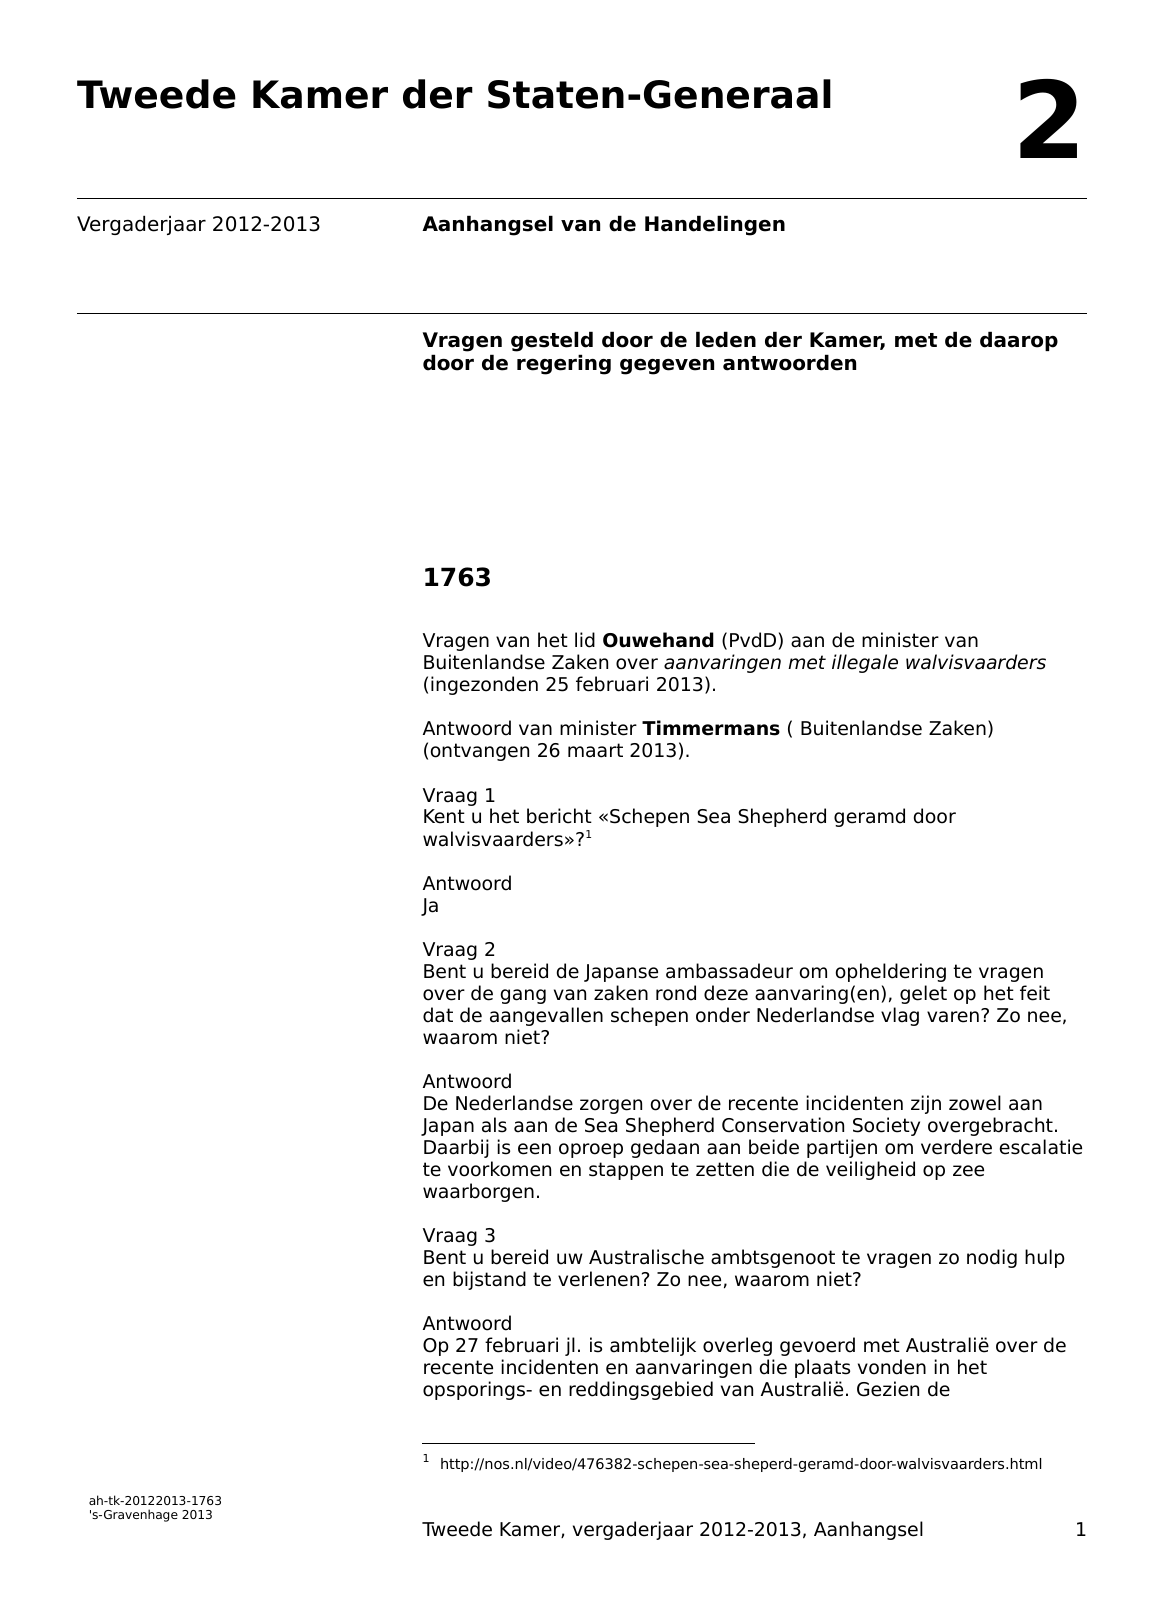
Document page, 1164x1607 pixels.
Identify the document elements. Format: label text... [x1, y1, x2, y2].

table_cell Vergaderjaar 2012-2013 [77, 199, 422, 313]
text 's-Gravenhage 2013 [88, 1508, 323, 1522]
text Bent u bereid de Japanse ambassadeur om opheldering te vragen over de gang van zaken rond deze aanvaring(en), gelet op het feit dat de aangevallen schepen onder Nederlandse vlag varen? Zo nee, waarom niet? [422, 961, 1087, 1049]
table_cell Aanhangsel van de Handelingen [422, 199, 1087, 313]
table_header 2 [886, 59, 1087, 198]
table_cell [77, 314, 422, 375]
text http://nos.nl/video/476382-schepen-sea-sheperd-geramd-door-walvisvaarders.html [422, 1452, 1087, 1474]
text Vraag 1 [422, 784, 1087, 806]
text Vragen van het lid Ouwehand (PvdD) aan de minister van Buitenlandse Zaken over aanvaringen met illegale walvisvaarders (ingezonden 25 februari 2013). [422, 630, 1087, 696]
text De Nederlandse zorgen over de recente incidenten zijn zowel aan Japan als aan de Sea Shepherd Conservation Society overgebracht. Daarbij is een oproep gedaan aan beide partijen om verdere escalatie te voorkomen en stappen te zetten die de veiligheid op zee waarborgen. [422, 1093, 1087, 1203]
text ah-tk-20122013-1763 [88, 1494, 323, 1508]
text Bent u bereid uw Australische ambtsgenoot te vragen zo nodig hulp en bijstand te verlenen? Zo nee, waarom niet? [422, 1247, 1087, 1291]
text Antwoord [422, 1313, 1087, 1335]
text Ja [422, 894, 1087, 917]
text Vraag 2 [422, 939, 1087, 961]
text Op 27 februari jl. is ambtelijk overleg gevoerd met Australië over de recente incidenten en aanvaringen die plaats vonden in het opsporings- en reddingsgebied van Australië. Gezien de [422, 1335, 1087, 1401]
table_header Tweede Kamer der Staten-Generaal [77, 59, 886, 198]
text Antwoord [422, 873, 1087, 894]
text Antwoord van minister Timmermans ( Buitenlandse Zaken) (ontvangen 26 maart 2013). [422, 718, 1087, 762]
text Antwoord [422, 1071, 1087, 1093]
text Kent u het bericht «Schepen Sea Shepherd geramd door walvisvaarders»? [422, 806, 1087, 850]
table_cell Vragen gesteld door de leden der Kamer, met de daarop door de regering gegeven antwoorden [422, 314, 1087, 375]
text Vraag 3 [422, 1225, 1087, 1247]
text 1763 [422, 563, 1087, 592]
